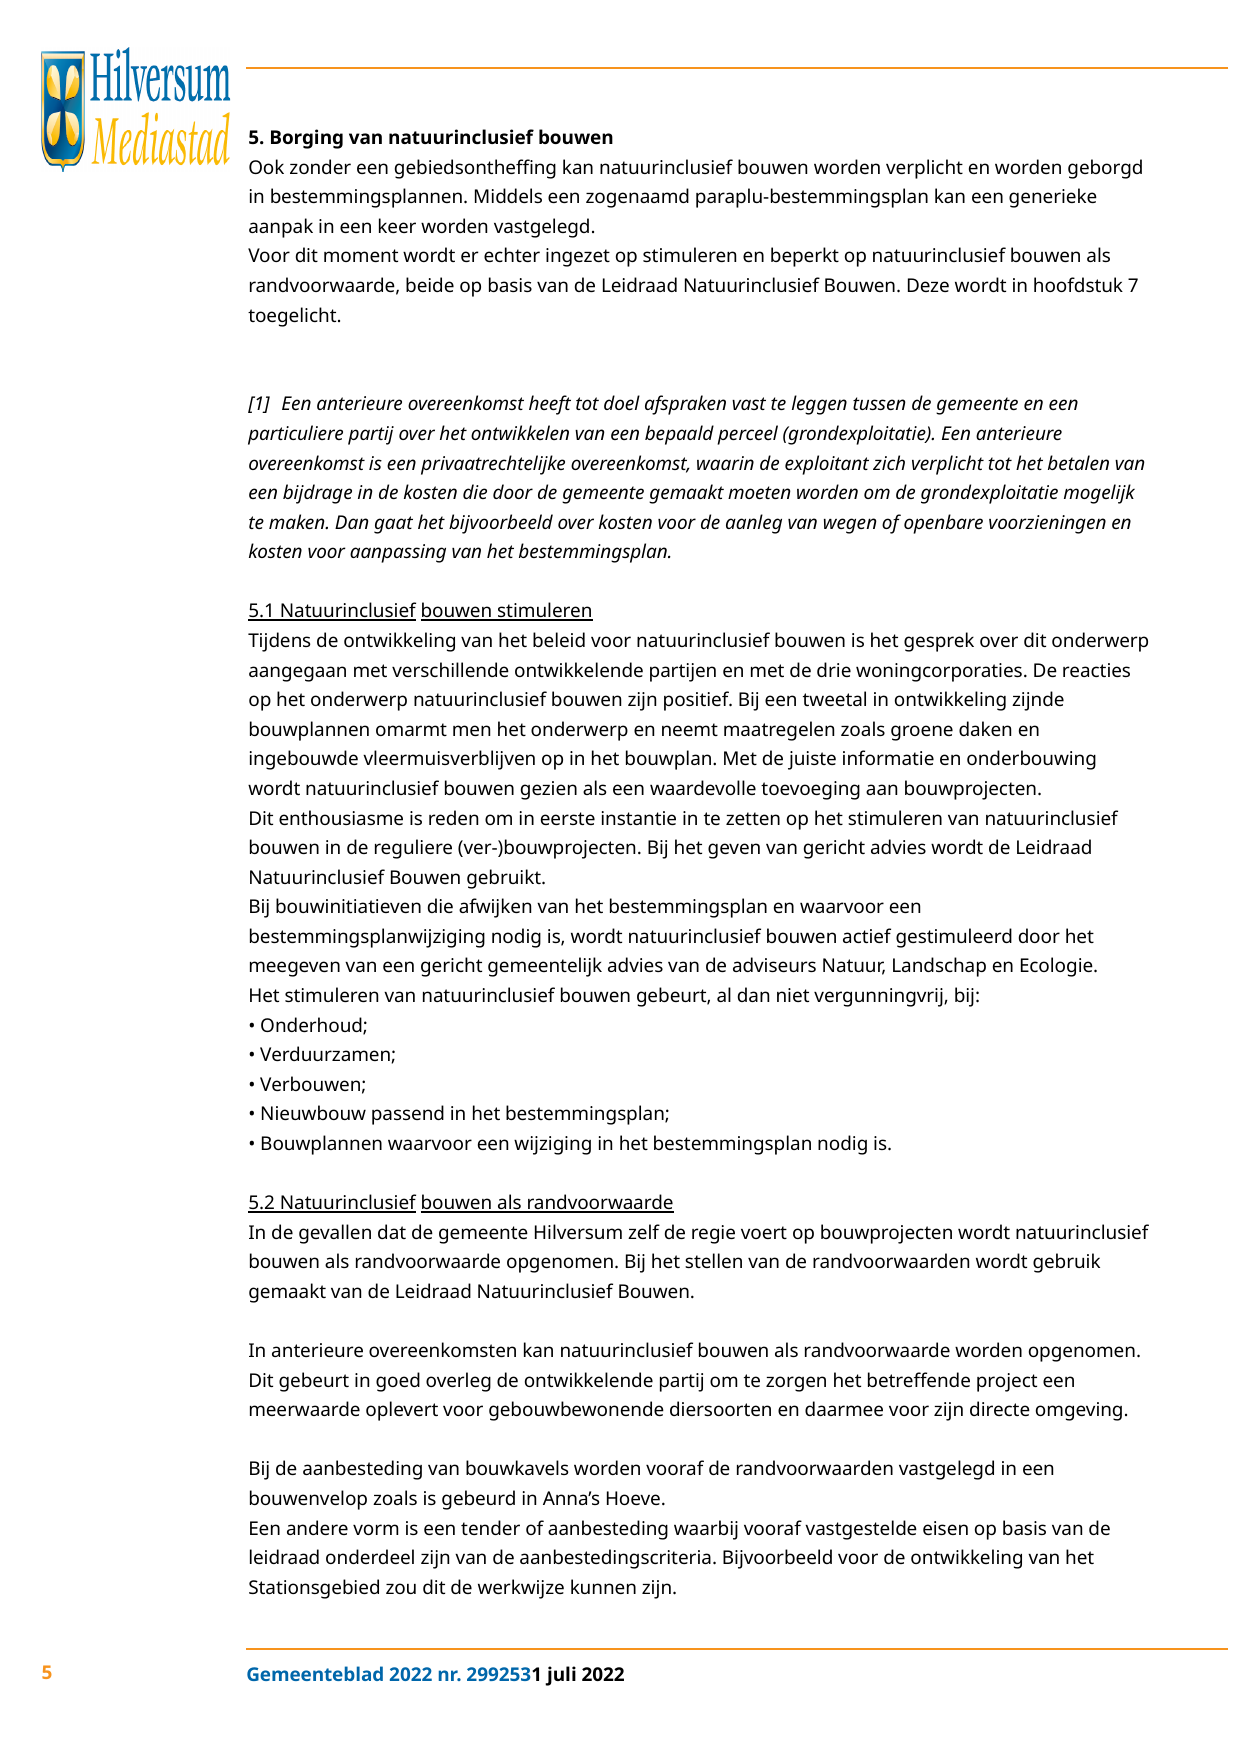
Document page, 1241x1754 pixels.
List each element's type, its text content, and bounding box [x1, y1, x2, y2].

text In de gevallen dat de gemeente Hilversum zelf de regie voert op bouwprojecten wordt natuurinclusief bouwen als randvoorwaarde opgenomen. Bij het stellen van de randvoorwaarden wordt gebruik gemaakt van de Leidraad Natuurinclusief Bouwen. [248, 1219, 1152, 1304]
text Tijdens de ontwikkeling van het beleid voor natuurinclusief bouwen is het gesprek over dit onderwerp aangegaan met verschillende ontwikkelende partijen en met de drie woningcorporaties. De reacties op het onderwerp natuurinclusief bouwen zijn positief. Bij een tweetal in ontwikkeling zijnde bouwplannen omarmt men het onderwerp en neemt maatregelen zoals groene daken en ingebouwde vleermuisverblijven op in het bouwplan. Met de juiste informatie en onderbouwing wordt natuurinclusief bouwen gezien als een waardevolle toevoeging aan bouwprojecten. [248, 627, 1152, 801]
text • Nieuwbouw passend in het bestemmingsplan; [248, 1101, 1152, 1126]
picture [41, 47, 231, 172]
text • Verbouwen; [248, 1071, 1152, 1097]
text Een andere vorm is een tender of aanbesteding waarbij vooraf vastgestelde eisen op basis van de leidraad onderdeel zijn van de aanbestedingscriteria. Bijvoorbeeld voor de ontwikkeling van het Stationsgebied zou dit de werkwijze kunnen zijn. [248, 1515, 1152, 1600]
text Ook zonder een gebiedsontheffing kan natuurinclusief bouwen worden verplicht en worden geborgd in bestemmingsplannen. Middels een zogenaamd paraplu-bestemmingsplan kan een generieke aanpak in een keer worden vastgelegd. [248, 154, 1152, 239]
text Voor dit moment wordt er echter ingezet op stimuleren en beperkt op natuurinclusief bouwen als randvoorwaarde, beide op basis van de Leidraad Natuurinclusief Bouwen. Deze wordt in hoofdstuk 7 toegelicht. [248, 243, 1152, 328]
text • Verduurzamen; [248, 1041, 1152, 1067]
text In anterieure overeenkomsten kan natuurinclusief bouwen als randvoorwaarde worden opgenomen. Dit gebeurt in goed overleg de ontwikkelende partij om te zorgen het betreffende project een meerwaarde oplevert voor gebouwbewonende diersoorten en daarmee voor zijn directe omgeving. [248, 1337, 1152, 1422]
text • Onderhoud; [248, 1012, 1152, 1038]
text Bij bouwinitiatieven die afwijken van het bestemmingsplan en waarvoor een bestemmingsplanwijziging nodig is, wordt natuurinclusief bouwen actief gestimuleerd door het meegeven van een gericht gemeentelijk advies van de adviseurs Natuur, Landschap en Ecologie. [248, 893, 1152, 978]
text 5.1 Natuurinclusief bouwen stimuleren [248, 598, 1152, 623]
text Bij de aanbesteding van bouwkavels worden vooraf de randvoorwaarden vastgelegd in een bouwenvelop zoals is gebeurd in Anna’s Hoeve. [248, 1456, 1152, 1511]
text • Bouwplannen waarvoor een wijziging in het bestemmingsplan nodig is. [248, 1130, 1152, 1156]
text [1] Een anterieure overeenkomst heeft tot doel afspraken vast te leggen tussen de gemeente en een particuliere partij over het ontwikkelen van een bepaald perceel (grondexploitatie). Een anterieure overeenkomst is een privaatrechtelijke overeenkomst, waarin de exploitant zich verplicht tot het betalen van een bijdrage in de kosten die door de gemeente gemaakt moeten worden om de grondexploitatie mogelijk te maken. Dan gaat het bijvoorbeeld over kosten voor de aanleg van wegen of openbare voorzieningen en kosten voor aanpassing van het bestemmingsplan. [248, 391, 1152, 564]
text Het stimuleren van natuurinclusief bouwen gebeurt, al dan niet vergunningvrij, bij: [248, 982, 1152, 1008]
text 5.2 Natuurinclusief bouwen als randvoorwaarde [248, 1189, 1152, 1215]
text 5. Borging van natuurinclusief bouwen [248, 124, 1152, 150]
text Dit enthousiasme is reden om in eerste instantie in te zetten op het stimuleren van natuurinclusief bouwen in de reguliere (ver-)bouwprojecten. Bij het geven van gericht advies wordt de Leidraad Natuurinclusief Bouwen gebruikt. [248, 805, 1152, 890]
